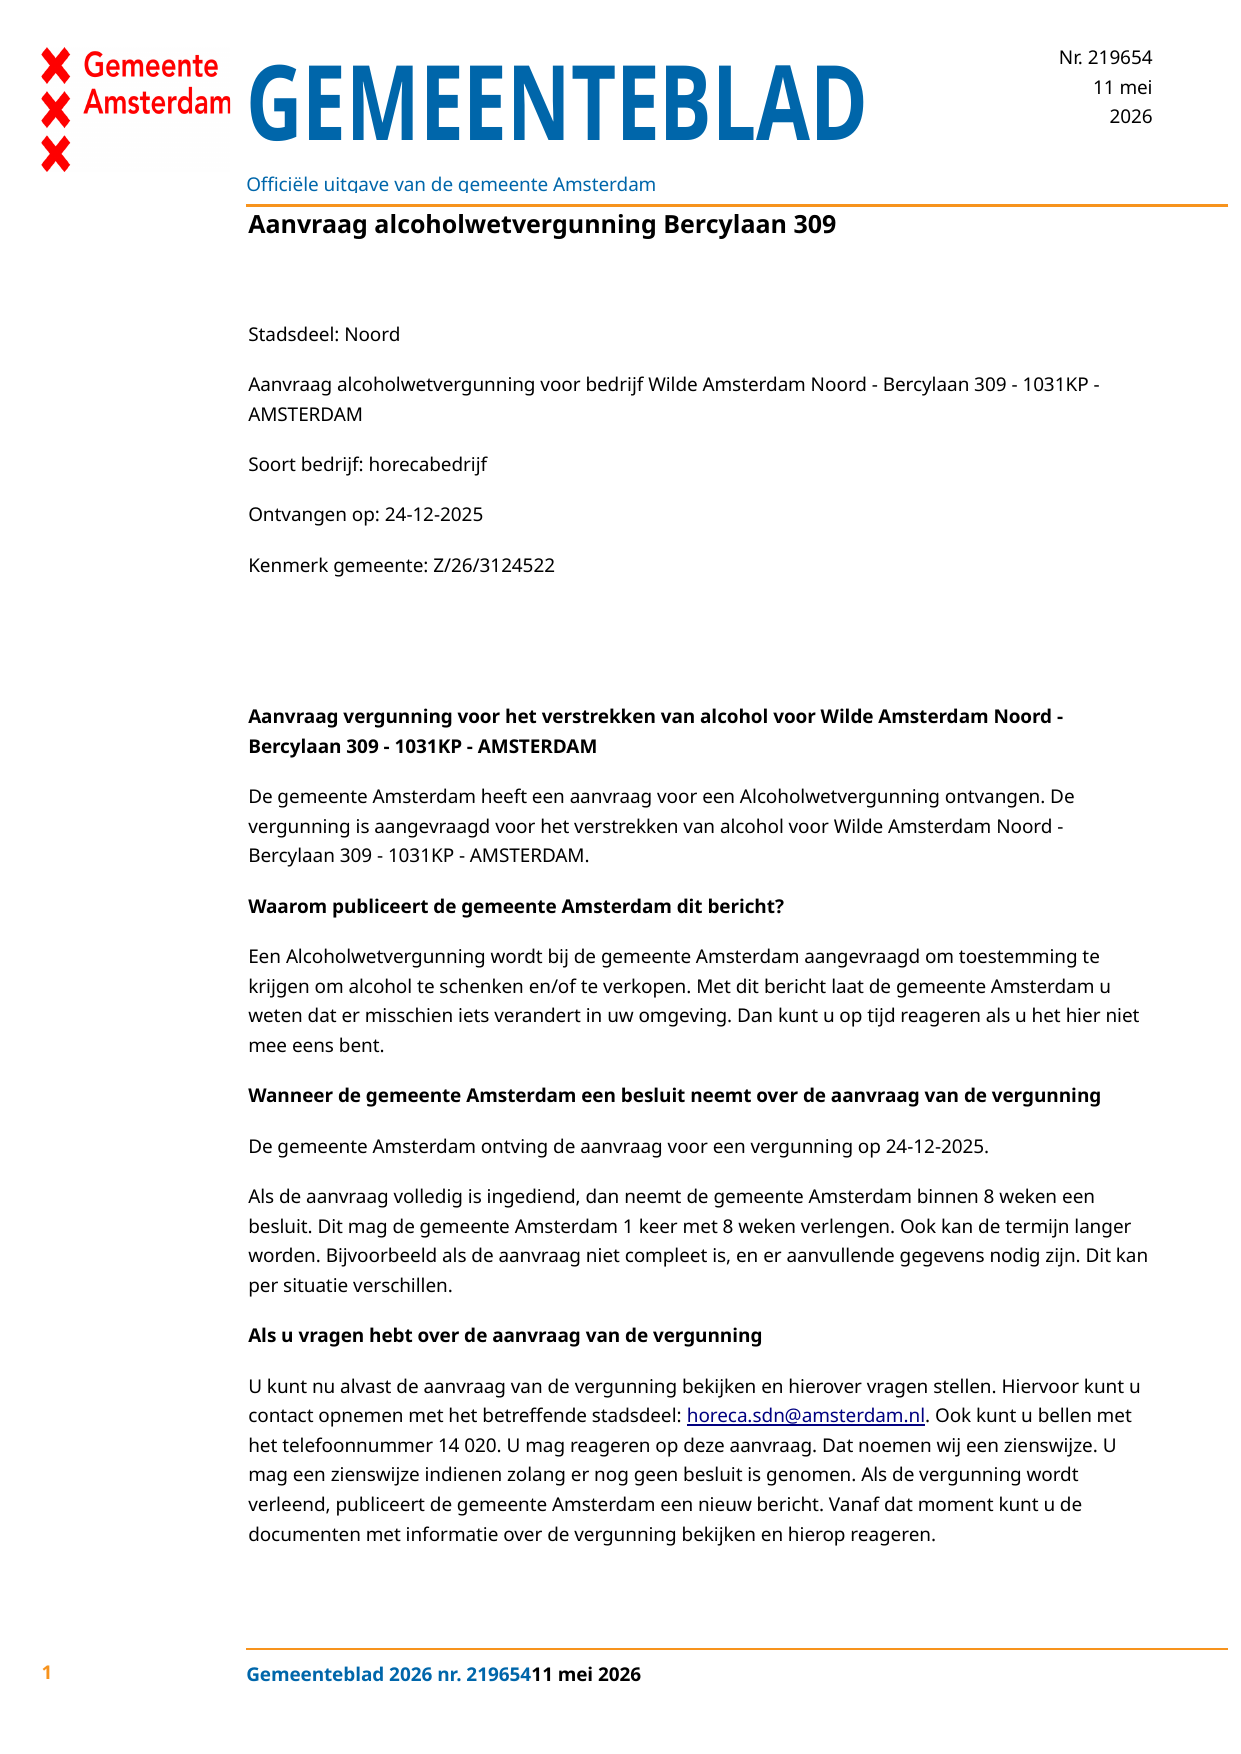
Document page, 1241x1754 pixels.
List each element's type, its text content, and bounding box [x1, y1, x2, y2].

text Soort bedrijf: horecabedrijf [248, 451, 1152, 477]
text De gemeente Amsterdam ontving de aanvraag voor een vergunning op 24-12-2025. [248, 1133, 1152, 1158]
text Kenmerk gemeente: Z/26/3124522 [248, 552, 1152, 578]
text Wanneer de gemeente Amsterdam een besluit neemt over de aanvraag van de vergunning [248, 1082, 1152, 1108]
text U kunt nu alvast de aanvraag van de vergunning bekijken en hierover vragen stellen. Hiervoor kunt u contact opnemen met het betreffende stadsdeel: horeca.sdn@amsterdam.nl. Ook kunt u bellen met het telefoonnummer 14 020. U mag reageren op deze aanvraag. Dat noemen wij een zienswijze. U mag een zienswijze indienen zolang er nog geen besluit is genomen. Als de vergunning wordt verleend, publiceert de gemeente Amsterdam een nieuw bericht. Vanaf dat moment kunt u de documenten met informatie over de vergunning bekijken en hierop reageren. [248, 1373, 1152, 1546]
text Een Alcoholwetvergunning wordt bij de gemeente Amsterdam aangevraagd om toestemming te krijgen om alcohol te schenken en/of te verkopen. Met dit bericht laat de gemeente Amsterdam u weten dat er misschien iets verandert in uw omgeving. Dan kunt u op tijd reageren als u het hier niet mee eens bent. [248, 943, 1152, 1058]
text De gemeente Amsterdam heeft een aanvraag voor een Alcoholwetvergunning ontvangen. De vergunning is aangevraagd voor het verstrekken van alcohol voor Wilde Amsterdam Noord - Bercylaan 309 - 1031KP - AMSTERDAM. [248, 783, 1152, 868]
text Aanvraag alcoholwetvergunning Bercylaan 309 [248, 207, 1152, 241]
picture [41, 47, 231, 172]
text Ontvangen op: 24-12-2025 [248, 502, 1152, 527]
text Aanvraag vergunning voor het verstrekken van alcohol voor Wilde Amsterdam Noord - Bercylaan 309 - 1031KP - AMSTERDAM [248, 703, 1152, 758]
text Als de aanvraag volledig is ingediend, dan neemt de gemeente Amsterdam binnen 8 weken een besluit. Dit mag de gemeente Amsterdam 1 keer met 8 weken verlengen. Ook kan de termijn langer worden. Bijvoorbeeld als de aanvraag niet compleet is, en er aanvullende gegevens nodig zijn. Dit kan per situatie verschillen. [248, 1183, 1152, 1298]
text Stadsdeel: Noord [248, 321, 1152, 346]
text Waarom publiceert de gemeente Amsterdam dit bericht? [248, 893, 1152, 918]
text Als u vragen hebt over de aanvraag van de vergunning [248, 1322, 1152, 1348]
text Aanvraag alcoholwetvergunning voor bedrijf Wilde Amsterdam Noord - Bercylaan 309 - 1031KP - AMSTERDAM [248, 371, 1152, 426]
